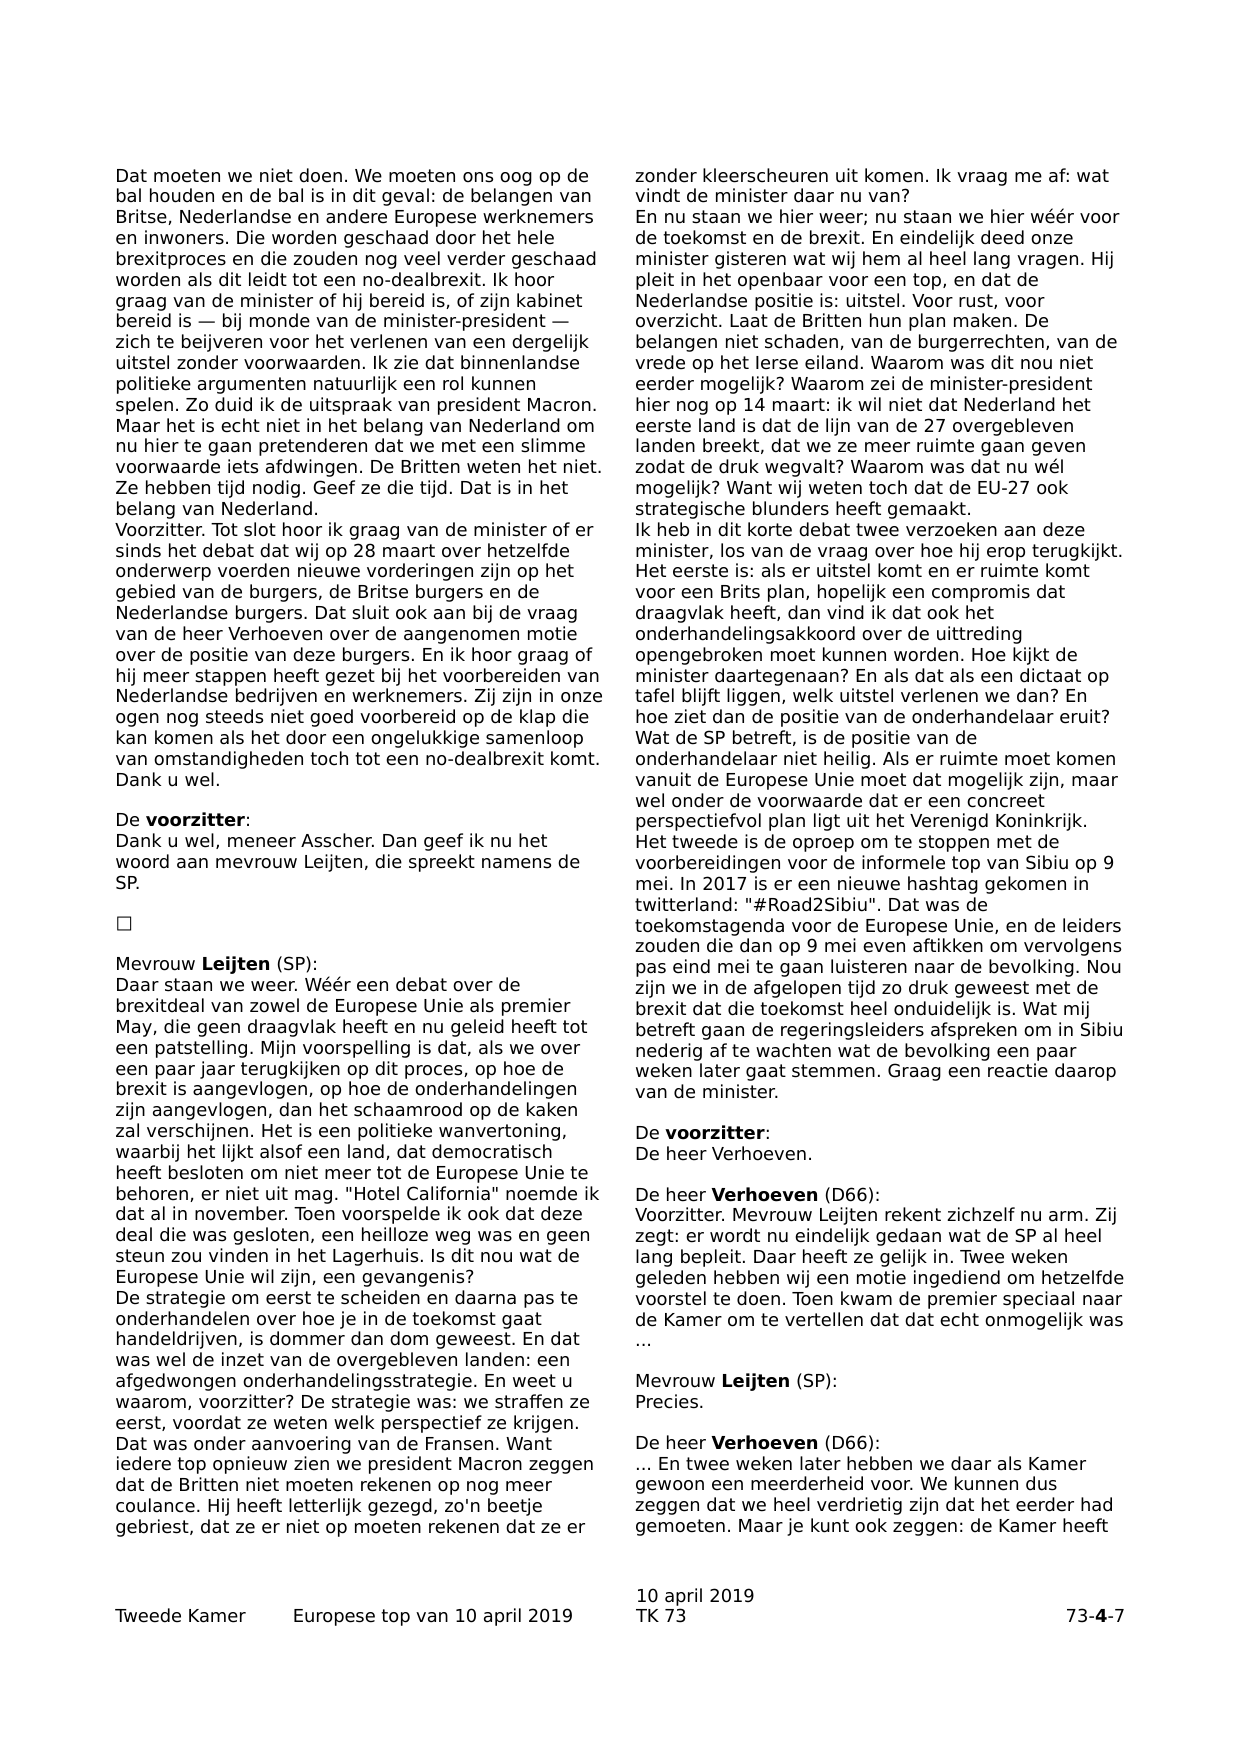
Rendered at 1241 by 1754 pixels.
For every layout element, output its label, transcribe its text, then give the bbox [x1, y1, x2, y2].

text ⬜ [115, 913, 605, 934]
text De voorzitter: [115, 810, 605, 831]
text Ik heb in dit korte debat twee verzoeken aan deze minister, los van de vraag over hoe hij erop terugkijkt. Het eerste is: als er uitstel komt en er ruimte komt voor een Brits plan, hopelijk een compromis dat draagvlak heeft, dan vind ik dat ook het onderhandelingsakkoord over de uittreding opengebroken moet kunnen worden. Hoe kijkt de minister daartegenaan? En als dat als een dictaat op tafel blijft liggen, welk uitstel verlenen we dan? En hoe ziet dan de positie van de onderhandelaar eruit? Wat de SP betreft, is de positie van de onderhandelaar niet heilig. Als er ruimte moet komen vanuit de Europese Unie moet dat mogelijk zijn, maar wel onder de voorwaarde dat er een concreet perspectiefvol plan ligt uit het Verenigd Koninkrijk. [635, 519, 1125, 832]
text Mevrouw Leijten (SP): [635, 1371, 1125, 1392]
text Dat moeten we niet doen. We moeten ons oog op de bal houden en de bal is in dit geval: de belangen van Britse, Nederlandse en andere Europese werknemers en inwoners. Die worden geschaad door het hele brexitproces en die zouden nog veel verder geschaad worden als dit leidt tot een no-dealbrexit. Ik hoor graag van de minister of hij bereid is, of zijn kabinet bereid is — bij monde van de minister-president — zich te beijveren voor het verlenen van een dergelijk uitstel zonder voorwaarden. Ik zie dat binnenlandse politieke argumenten natuurlijk een rol kunnen spelen. Zo duid ik de uitspraak van president Macron. Maar het is echt niet in het belang van Nederland om nu hier te gaan pretenderen dat we met een slimme voorwaarde iets afdwingen. De Britten weten het niet. Ze hebben tijd nodig. Geef ze die tijd. Dat is in het belang van Nederland. [115, 165, 605, 519]
text Voorzitter. Mevrouw Leijten rekent zichzelf nu arm. Zij zegt: er wordt nu eindelijk gedaan wat de SP al heel lang bepleit. Daar heeft ze gelijk in. Twee weken geleden hebben wij een motie ingediend om hetzelfde voorstel te doen. Toen kwam de premier speciaal naar de Kamer om te vertellen dat dat echt onmogelijk was ... [635, 1205, 1125, 1351]
text zonder kleerscheuren uit komen. Ik vraag me af: wat vindt de minister daar nu van? [635, 165, 1125, 207]
text De voorzitter: [635, 1123, 1125, 1143]
text En nu staan we hier weer; nu staan we hier wéér voor de toekomst en de brexit. En eindelijk deed onze minister gisteren wat wij hem al heel lang vragen. Hij pleit in het openbaar voor een top, en dat de Nederlandse positie is: uitstel. Voor rust, voor overzicht. Laat de Britten hun plan maken. De belangen niet schaden, van de burgerrechten, van de vrede op het Ierse eiland. Waarom was dit nou niet eerder mogelijk? Waarom zei de minister-president hier nog op 14 maart: ik wil niet dat Nederland het eerste land is dat de lijn van de 27 overgebleven landen breekt, dat we ze meer ruimte gaan geven zodat de druk wegvalt? Waarom was dat nu wél mogelijk? Want wij weten toch dat de EU-27 ook strategische blunders heeft gemaakt. [635, 207, 1125, 519]
text Dank u wel, meneer Asscher. Dan geef ik nu het woord aan mevrouw Leijten, die spreekt namens de SP. [115, 831, 605, 893]
text ... En twee weken later hebben we daar als Kamer gewoon een meerderheid voor. We kunnen dus zeggen dat we heel verdrietig zijn dat het eerder had gemoeten. Maar je kunt ook zeggen: de Kamer heeft [635, 1453, 1125, 1537]
text De heer Verhoeven (D66): [635, 1184, 1125, 1205]
text Mevrouw Leijten (SP): [115, 954, 605, 975]
text De strategie om eerst te scheiden en daarna pas te onderhandelen over hoe je in de toekomst gaat handeldrijven, is dommer dan dom geweest. En dat was wel de inzet van de overgebleven landen: een afgedwongen onderhandelingsstrategie. En weet u waarom, voorzitter? De strategie was: we straffen ze eerst, voordat ze weten welk perspectief ze krijgen. Dat was onder aanvoering van de Fransen. Want iedere top opnieuw zien we president Macron zeggen dat de Britten niet moeten rekenen op nog meer coulance. Hij heeft letterlijk gezegd, zo'n beetje gebriest, dat ze er niet op moeten rekenen dat ze er [115, 1287, 605, 1537]
text Dank u wel. [115, 769, 605, 790]
text Daar staan we weer. Wéér een debat over de brexitdeal van zowel de Europese Unie als premier May, die geen draagvlak heeft en nu geleid heeft tot een patstelling. Mijn voorspelling is dat, als we over een paar jaar terugkijken op dit proces, op hoe de brexit is aangevlogen, op hoe de onderhandelingen zijn aangevlogen, dan het schaamrood op de kaken zal verschijnen. Het is een politieke wanvertoning, waarbij het lijkt alsof een land, dat democratisch heeft besloten om niet meer tot de Europese Unie te behoren, er niet uit mag. "Hotel California" noemde ik dat al in november. Toen voorspelde ik ook dat deze deal die was gesloten, een heilloze weg was en geen steun zou vinden in het Lagerhuis. Is dit nou wat de Europese Unie wil zijn, een gevangenis? [115, 975, 605, 1287]
text De heer Verhoeven. [635, 1143, 1125, 1164]
text Precies. [635, 1392, 1125, 1412]
text Het tweede is de oproep om te stoppen met de voorbereidingen voor de informele top van Sibiu op 9 mei. In 2017 is er een nieuwe hashtag gekomen in twitterland: "#Road2Sibiu". Dat was de toekomstagenda voor de Europese Unie, en de leiders zouden die dan op 9 mei even aftikken om vervolgens pas eind mei te gaan luisteren naar de bevolking. Nou zijn we in de afgelopen tijd zo druk geweest met de brexit dat die toekomst heel onduidelijk is. Wat mij betreft gaan de regeringsleiders afspreken om in Sibiu nederig af te wachten wat de bevolking een paar weken later gaat stemmen. Graag een reactie daarop van de minister. [635, 832, 1125, 1103]
text De heer Verhoeven (D66): [635, 1432, 1125, 1453]
text Voorzitter. Tot slot hoor ik graag van de minister of er sinds het debat dat wij op 28 maart over hetzelfde onderwerp voerden nieuwe vorderingen zijn op het gebied van de burgers, de Britse burgers en de Nederlandse burgers. Dat sluit ook aan bij de vraag van de heer Verhoeven over de aangenomen motie over de positie van deze burgers. En ik hoor graag of hij meer stappen heeft gezet bij het voorbereiden van Nederlandse bedrijven en werknemers. Zij zijn in onze ogen nog steeds niet goed voorbereid op de klap die kan komen als het door een ongelukkige samenloop van omstandigheden toch tot een no-dealbrexit komt. [115, 519, 605, 769]
